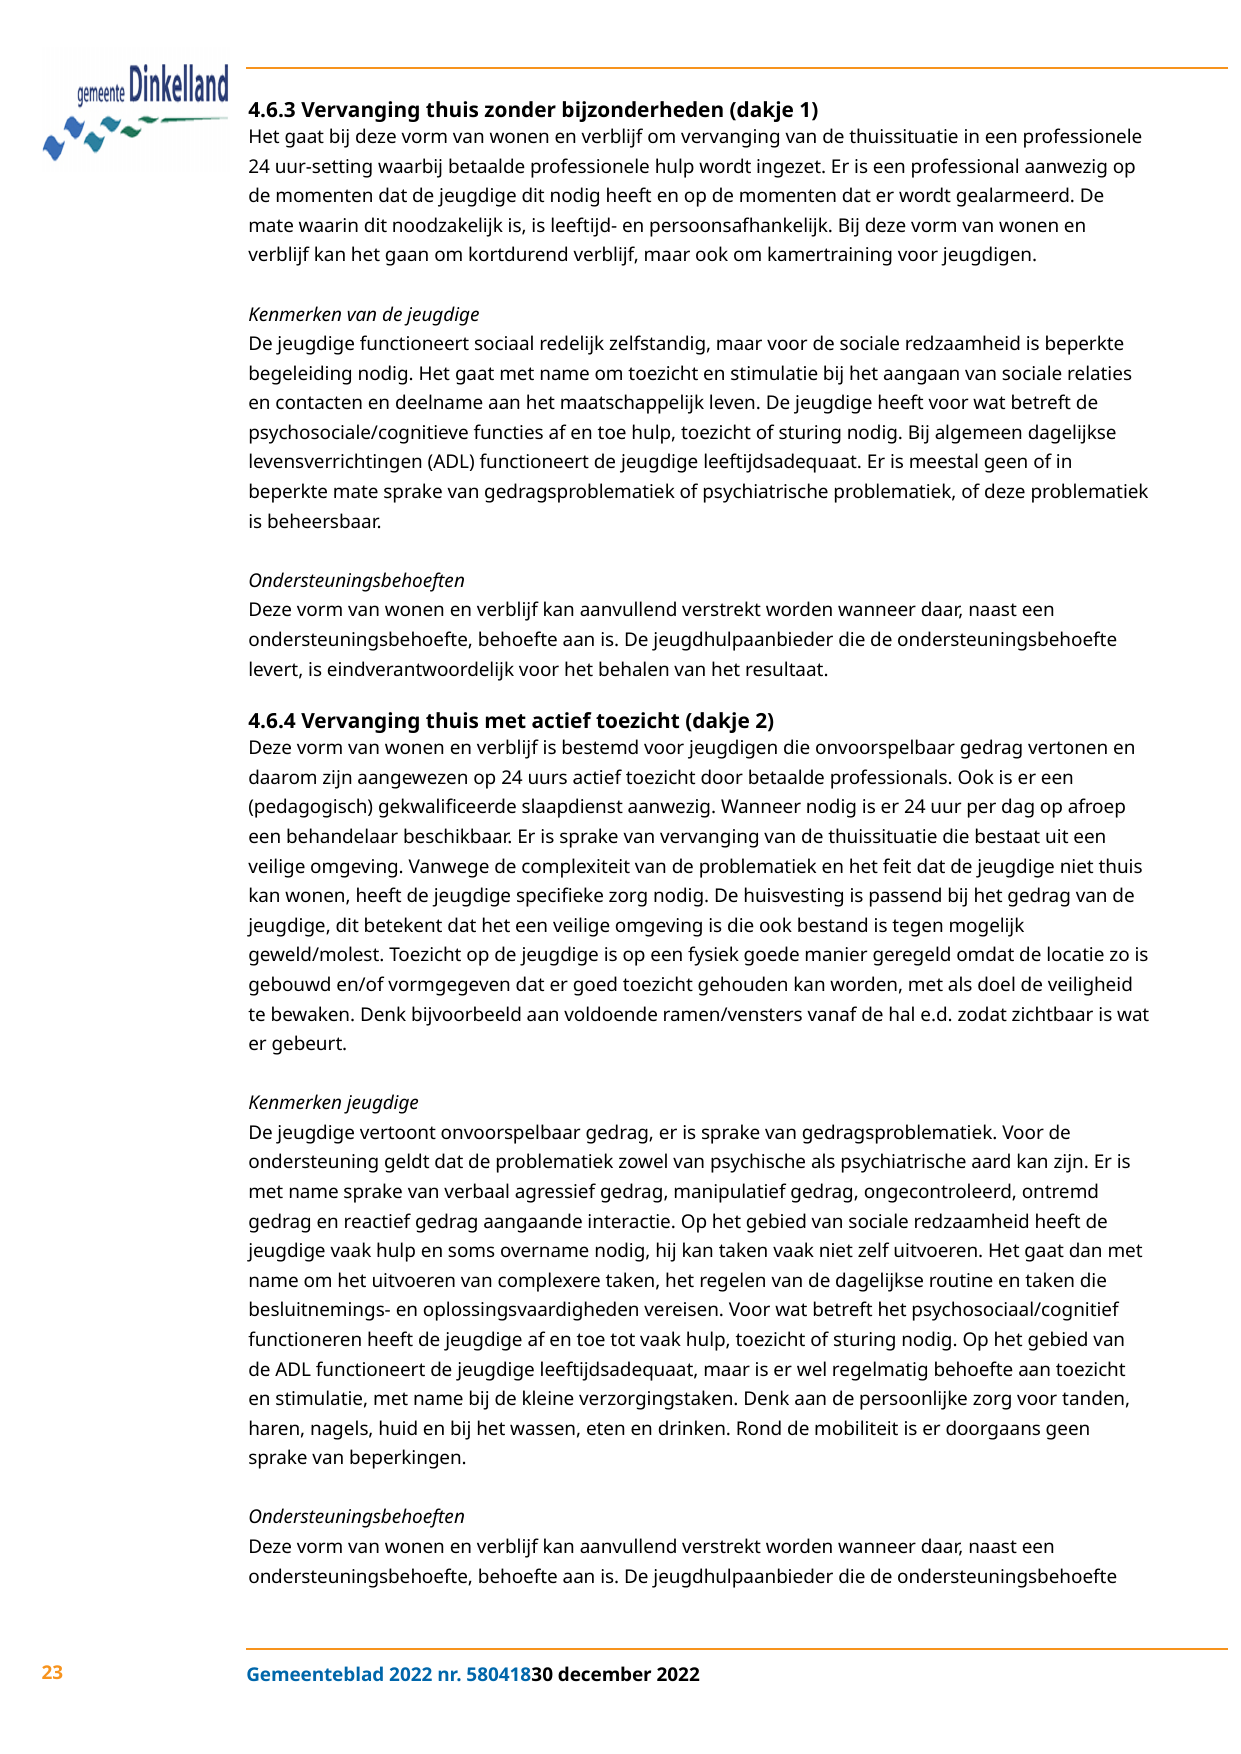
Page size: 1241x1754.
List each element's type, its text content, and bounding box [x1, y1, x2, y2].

text Deze vorm van wonen en verblijf kan aanvullend verstrekt worden wanneer daar, naast een ondersteuningsbehoefte, behoefte aan is. De jeugdhulpaanbieder die de ondersteuningsbehoefte levert, is eindverantwoordelijk voor het behalen van het resultaat. [248, 597, 1152, 681]
text Ondersteuningsbehoeften [248, 567, 1152, 593]
text De jeugdige functioneert sociaal redelijk zelfstandig, maar voor de sociale redzaamheid is beperkte begeleiding nodig. Het gaat met name om toezicht en stimulatie bij het aangaan van sociale relaties en contacten en deelname aan het maatschappelijk leven. De jeugdige heeft voor wat betreft de psychosociale/cognitieve functies af en toe hulp, toezicht of sturing nodig. Bij algemeen dagelijkse levensverrichtingen (ADL) functioneert de jeugdige leeftijdsadequaat. Er is meestal geen of in beperkte mate sprake van gedragsproblematiek of psychiatrische problematiek, of deze problematiek is beheersbaar. [248, 330, 1152, 533]
text Kenmerken van de jeugdige [248, 301, 1152, 326]
picture [41, 47, 231, 172]
text Deze vorm van wonen en verblijf kan aanvullend verstrekt worden wanneer daar, naast een ondersteuningsbehoefte, behoefte aan is. De jeugdhulpaanbieder die de ondersteuningsbehoefte [248, 1533, 1152, 1589]
text 4.6.4 Vervanging thuis met actief toezicht (dakje 2) [248, 706, 1152, 734]
text De jeugdige vertoont onvoorspelbaar gedrag, er is sprake van gedragsproblematiek. Voor de ondersteuning geldt dat de problematiek zowel van psychische als psychiatrische aard kan zijn. Er is met name sprake van verbaal agressief gedrag, manipulatief gedrag, ongecontroleerd, ontremd gedrag en reactief gedrag aangaande interactie. Op het gebied van sociale redzaamheid heeft de jeugdige vaak hulp en soms overname nodig, hij kan taken vaak niet zelf uitvoeren. Het gaat dan met name om het uitvoeren van complexere taken, het regelen van de dagelijkse routine en taken die besluitnemings- en oplossingsvaardigheden vereisen. Voor wat betreft het psychosociaal/cognitief functioneren heeft de jeugdige af en toe tot vaak hulp, toezicht of sturing nodig. Op het gebied van de ADL functioneert de jeugdige leeftijdsadequaat, maar is er wel regelmatig behoefte aan toezicht en stimulatie, met name bij de kleine verzorgingstaken. Denk aan de persoonlijke zorg voor tanden, haren, nagels, huid en bij het wassen, eten en drinken. Rond de mobiliteit is er doorgaans geen sprake van beperkingen. [248, 1119, 1152, 1470]
text Het gaat bij deze vorm van wonen en verblijf om vervanging van de thuissituatie in een professionele 24 uur-setting waarbij betaalde professionele hulp wordt ingezet. Er is een professional aanwezig op de momenten dat de jeugdige dit nodig heeft en op de momenten dat er wordt gealarmeerd. De mate waarin dit noodzakelijk is, is leeftijd- en persoonsafhankelijk. Bij deze vorm van wonen en verblijf kan het gaan om kortdurend verblijf, maar ook om kamertraining voor jeugdigen. [248, 123, 1152, 267]
text 4.6.3 Vervanging thuis zonder bijzonderheden (dakje 1) [248, 95, 1152, 123]
text Ondersteuningsbehoeften [248, 1504, 1152, 1529]
text Deze vorm van wonen en verblijf is bestemd voor jeugdigen die onvoorspelbaar gedrag vertonen en daarom zijn aangewezen op 24 uurs actief toezicht door betaalde professionals. Ook is er een (pedagogisch) gekwalificeerde slaapdienst aanwezig. Wanneer nodig is er 24 uur per dag op afroep een behandelaar beschikbaar. Er is sprake van vervanging van de thuissituatie die bestaat uit een veilige omgeving. Vanwege de complexiteit van de problematiek en het feit dat de jeugdige niet thuis kan wonen, heeft de jeugdige specifieke zorg nodig. De huisvesting is passend bij het gedrag van de jeugdige, dit betekent dat het een veilige omgeving is die ook bestand is tegen mogelijk geweld/molest. Toezicht op de jeugdige is op een fysiek goede manier geregeld omdat de locatie zo is gebouwd en/of vormgegeven dat er goed toezicht gehouden kan worden, met als doel de veiligheid te bewaken. Denk bijvoorbeeld aan voldoende ramen/vensters vanaf de hal e.d. zodat zichtbaar is wat er gebeurt. [248, 734, 1152, 1056]
text Kenmerken jeugdige [248, 1089, 1152, 1115]
